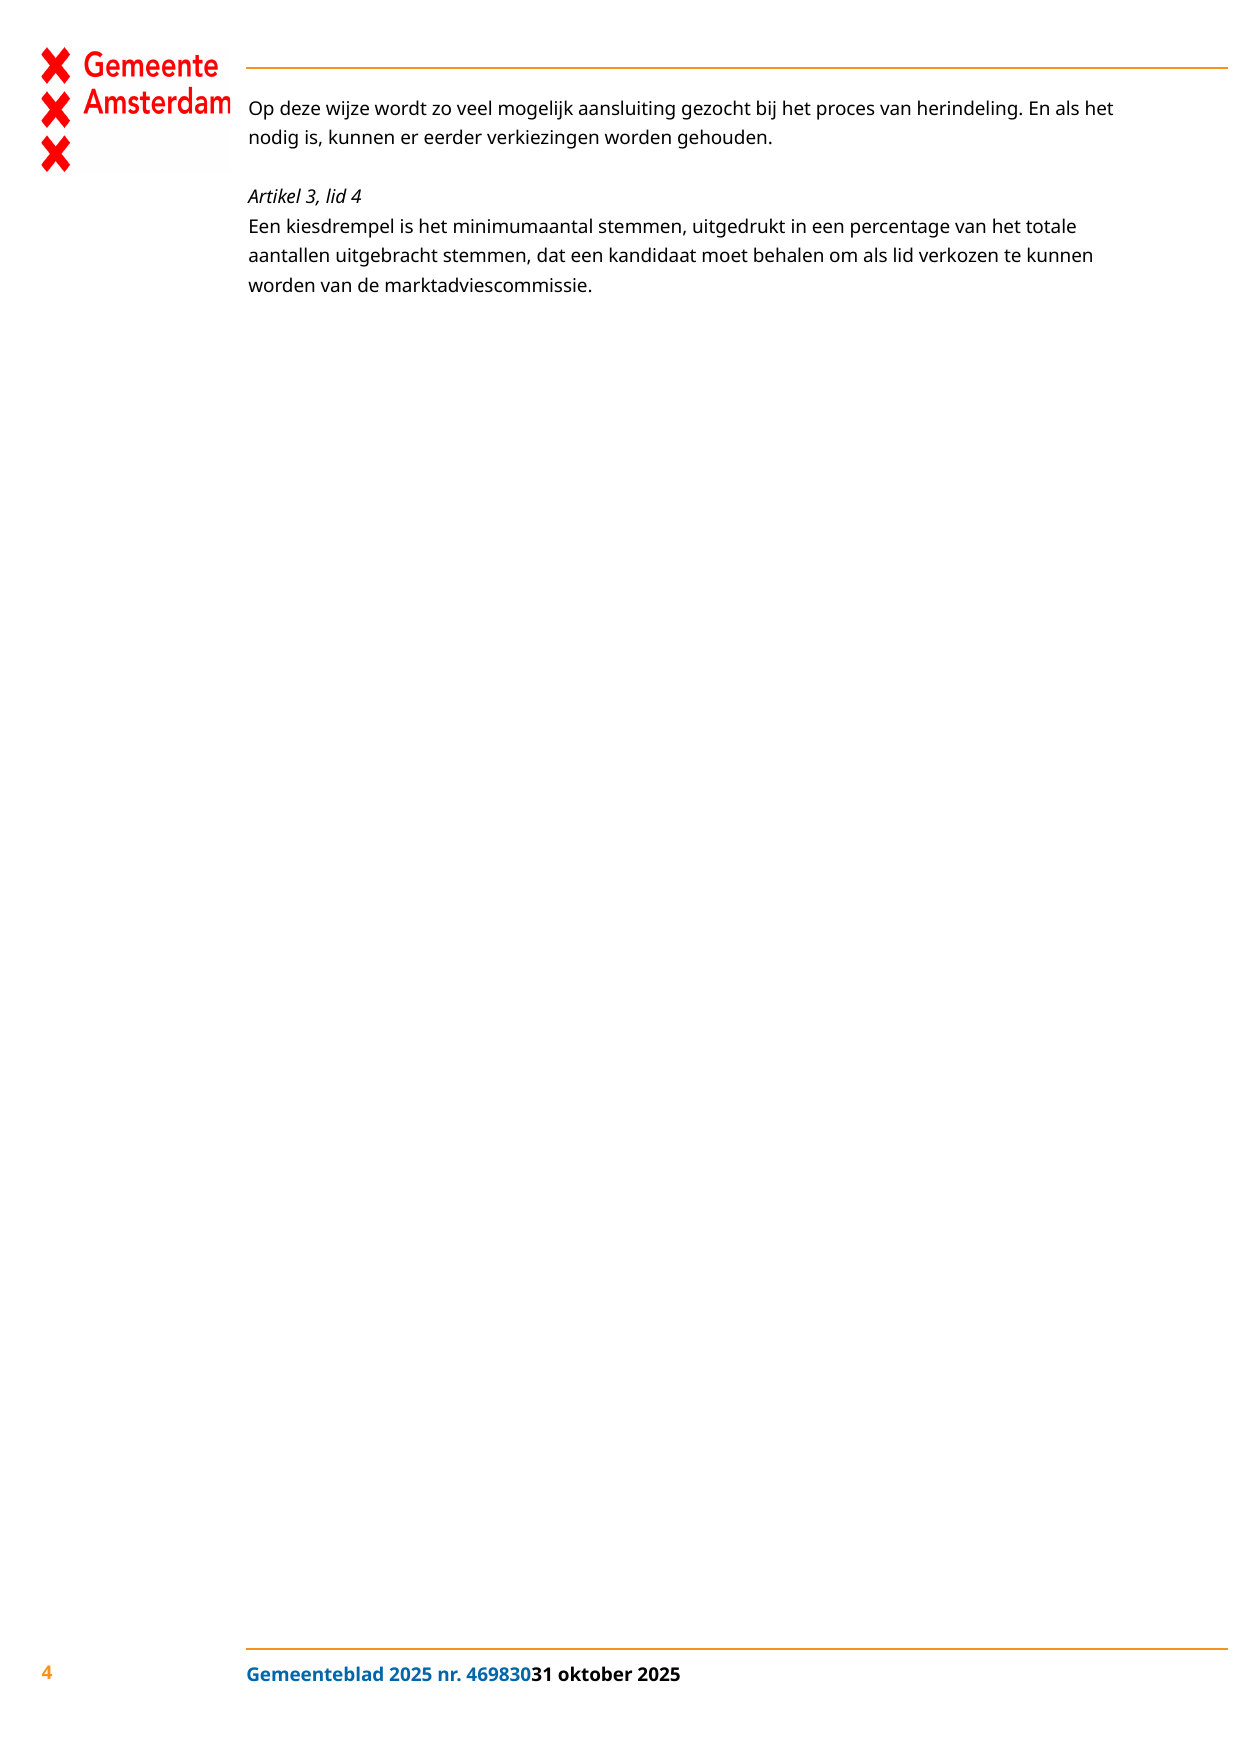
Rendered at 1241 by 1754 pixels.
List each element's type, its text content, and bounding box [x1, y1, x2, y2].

text Artikel 3, lid 4 [248, 183, 1152, 209]
text Op deze wijze wordt zo veel mogelijk aansluiting gezocht bij het proces van herindeling. En als het nodig is, kunnen er eerder verkiezingen worden gehouden. [248, 95, 1152, 150]
picture [41, 47, 231, 172]
text Een kiesdrempel is het minimumaantal stemmen, uitgedrukt in een percentage van het totale aantallen uitgebracht stemmen, dat een kandidaat moet behalen om als lid verkozen te kunnen worden van de marktadviescommissie. [248, 213, 1152, 298]
